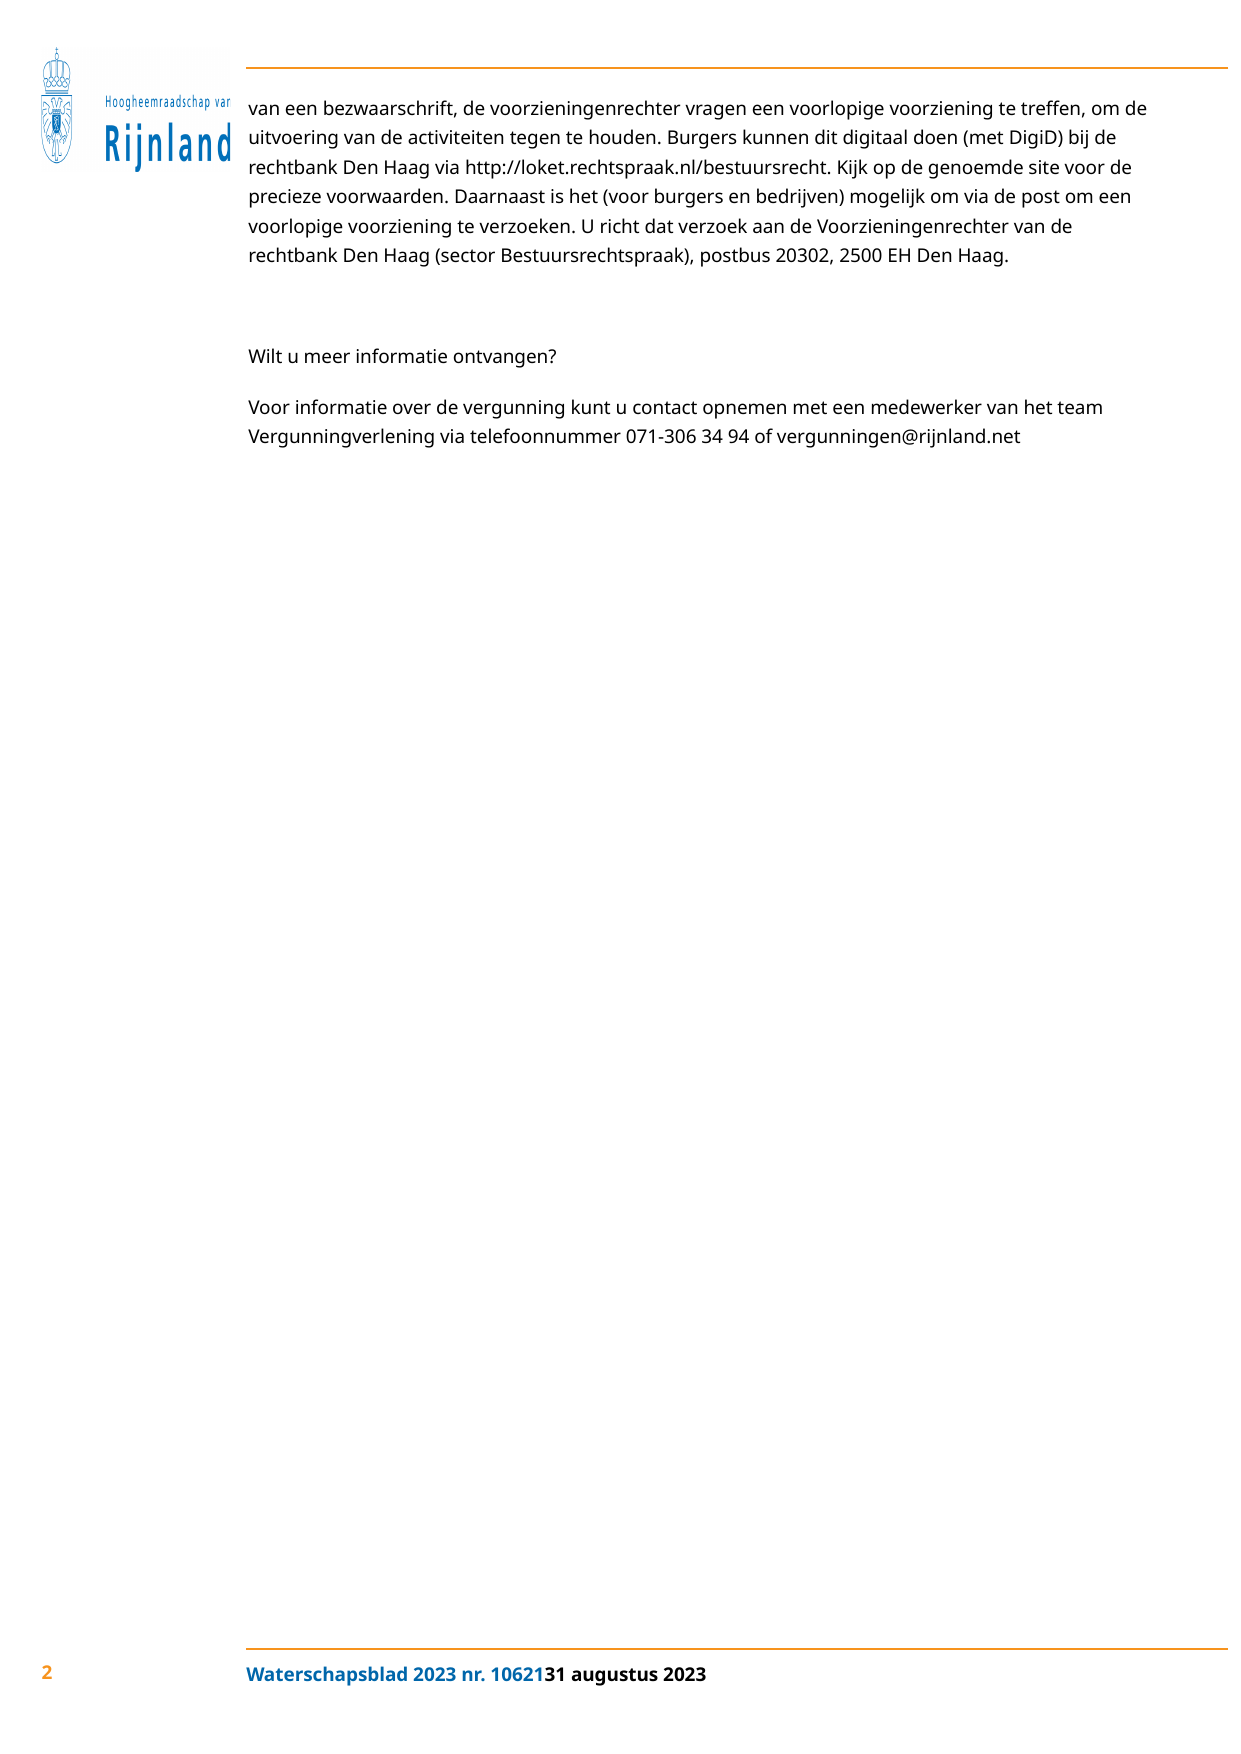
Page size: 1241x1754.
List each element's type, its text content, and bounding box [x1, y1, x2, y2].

text Wilt u meer informatie ontvangen? [248, 343, 1152, 369]
text Voor informatie over de vergunning kunt u contact opnemen met een medewerker van het team Vergunningverlening via telefoonnummer 071-306 34 94 of vergunningen@rijnland.net [248, 394, 1152, 449]
text van een bezwaarschrift, de voorzieningenrechter vragen een voorlopige voorziening te treffen, om de uitvoering van de activiteiten tegen te houden. Burgers kunnen dit digitaal doen (met DigiD) bij de rechtbank Den Haag via http://loket.rechtspraak.nl/bestuursrecht. Kijk op de genoemde site voor de precieze voorwaarden. Daarnaast is het (voor burgers en bedrijven) mogelijk om via de post om een voorlopige voorziening te verzoeken. U richt dat verzoek aan de Voorzieningenrechter van de rechtbank Den Haag (sector Bestuursrechtspraak), postbus 20302, 2500 EH Den Haag. [248, 95, 1152, 268]
picture [41, 47, 231, 172]
